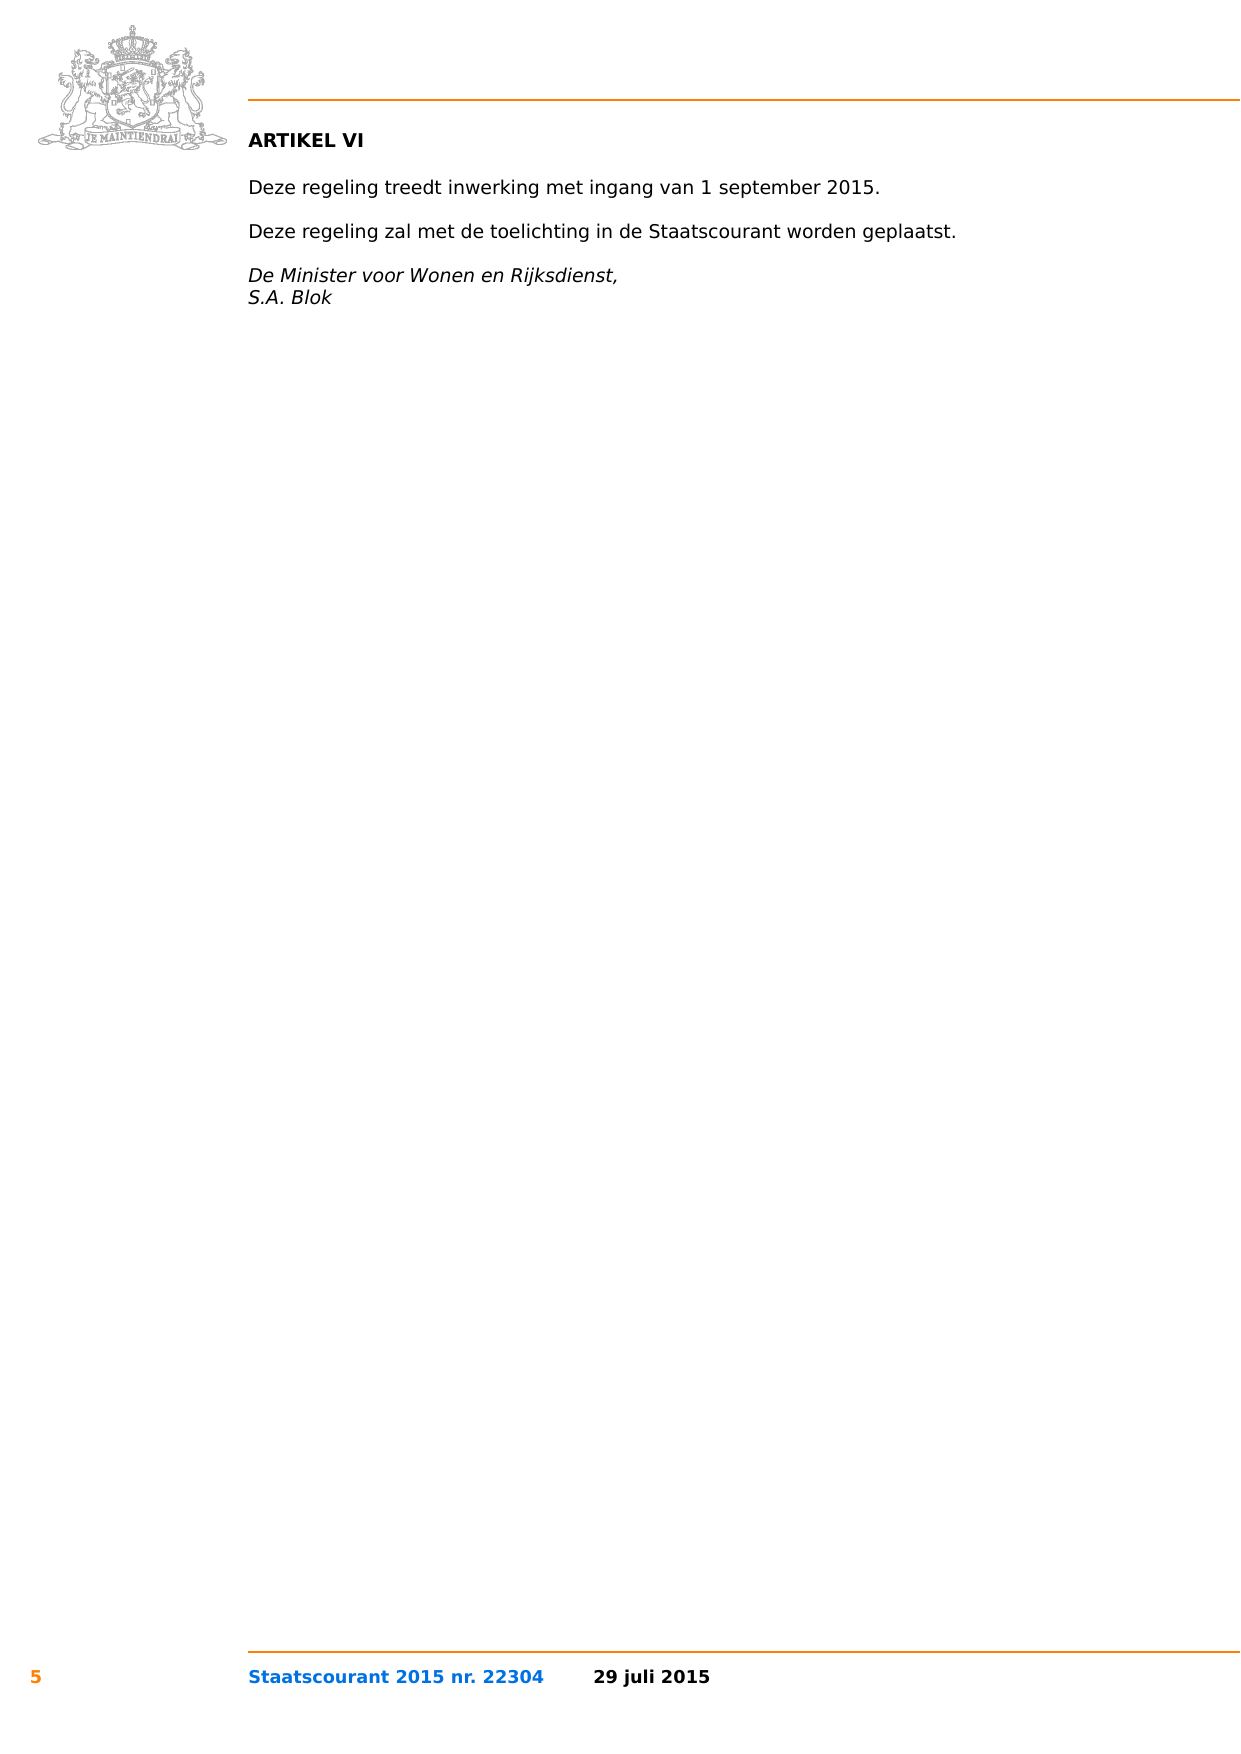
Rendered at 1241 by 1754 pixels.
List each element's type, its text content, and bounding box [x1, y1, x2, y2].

picture [38, 25, 227, 150]
text Deze regeling zal met de toelichting in de Staatscourant worden geplaatst. [248, 221, 1163, 243]
text De Minister voor Wonen en Rijksdienst, S.A. Blok [248, 264, 1163, 308]
text Deze regeling treedt inwerking met ingang van 1 september 2015. [248, 177, 1163, 199]
subtitle ARTIKEL VI [248, 130, 1163, 152]
